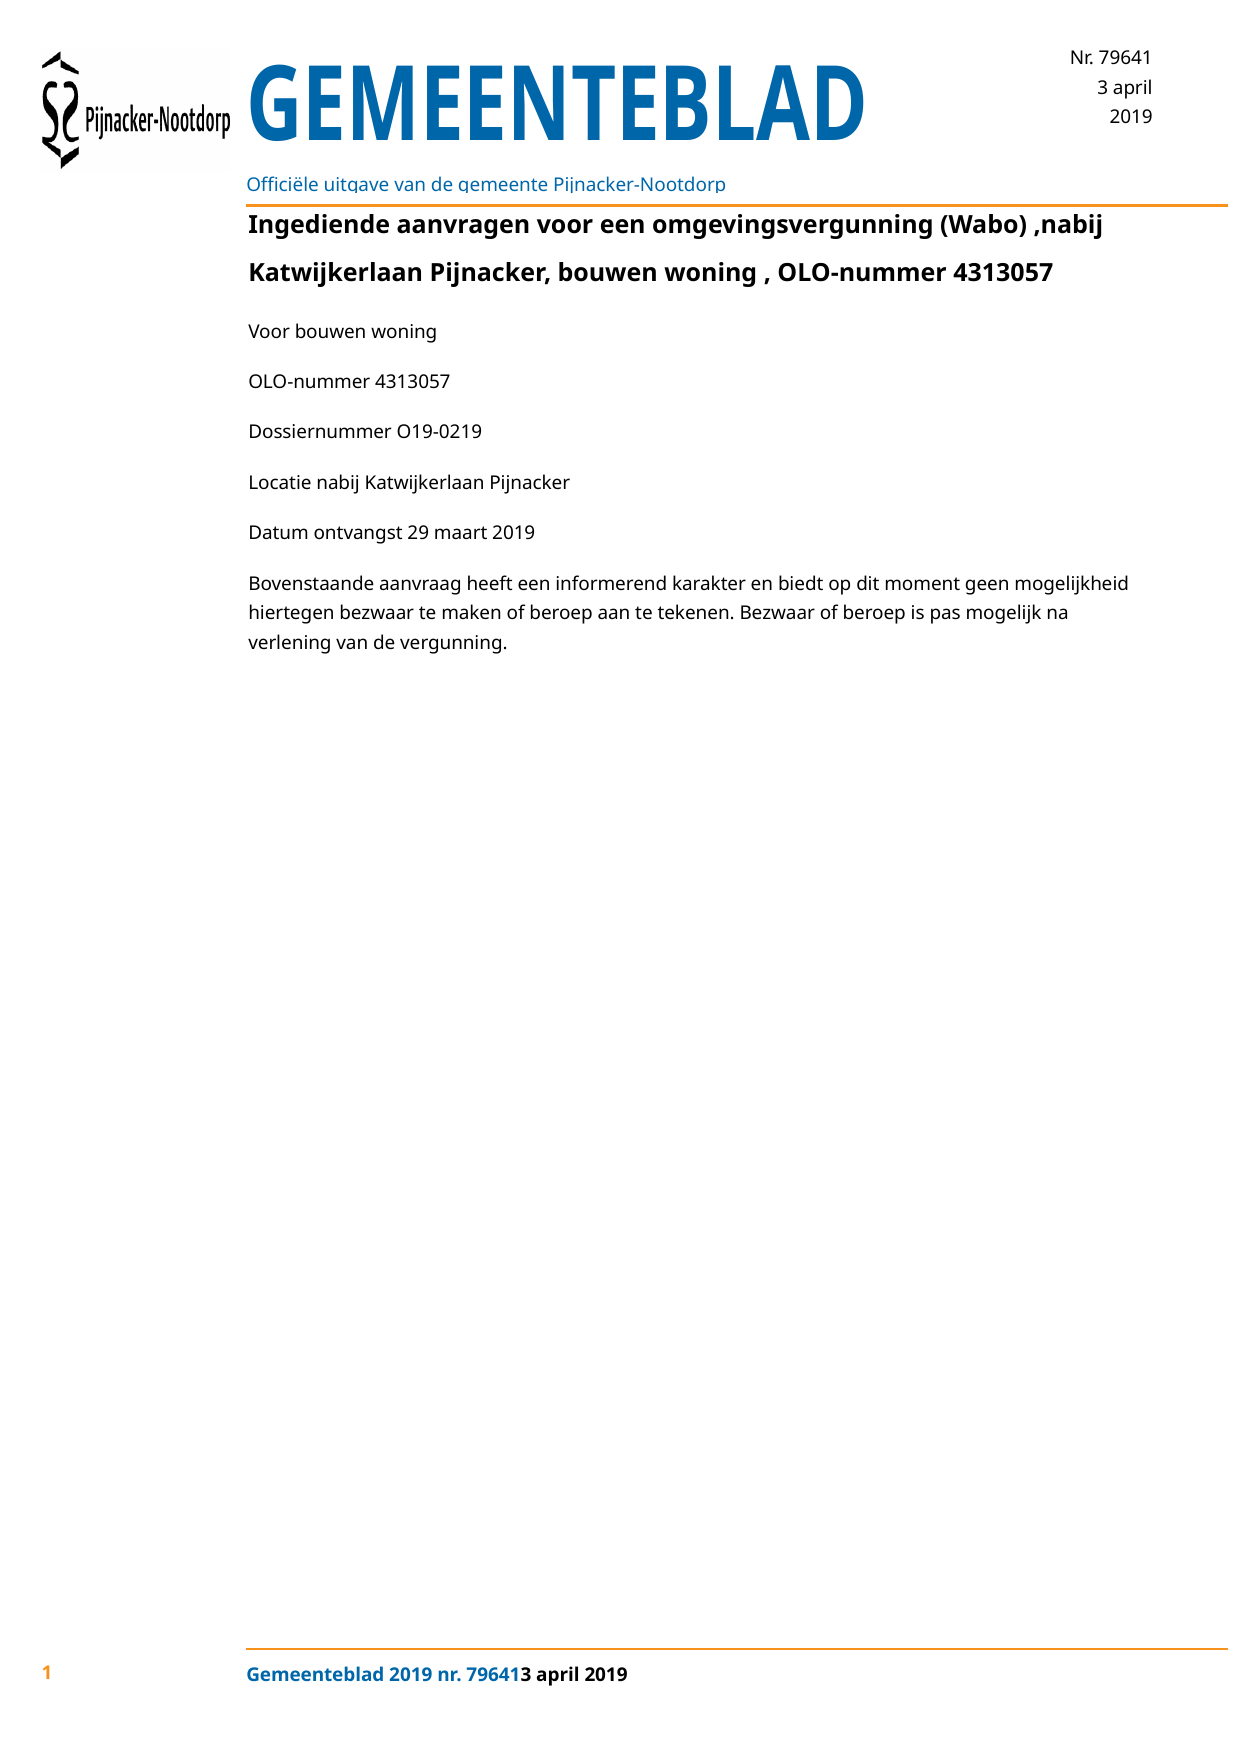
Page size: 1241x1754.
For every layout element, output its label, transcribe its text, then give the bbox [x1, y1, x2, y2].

text Voor bouwen woning [248, 318, 1152, 344]
text Dossiernummer O19-0219 [248, 419, 1152, 444]
text Ingediende aanvragen voor een omgevingsvergunning (Wabo) ,nabij Katwijkerlaan Pijnacker, bouwen woning , OLO-nummer 4313057 [248, 207, 1152, 288]
text Datum ontvangst 29 maart 2019 [248, 519, 1152, 545]
picture [41, 47, 231, 172]
text Bovenstaande aanvraag heeft een informerend karakter en biedt op dit moment geen mogelijkheid hiertegen bezwaar te maken of beroep aan te tekenen. Bezwaar of beroep is pas mogelijk na verlening van de vergunning. [248, 570, 1152, 655]
text Locatie nabij Katwijkerlaan Pijnacker [248, 469, 1152, 495]
text OLO-nummer 4313057 [248, 368, 1152, 394]
